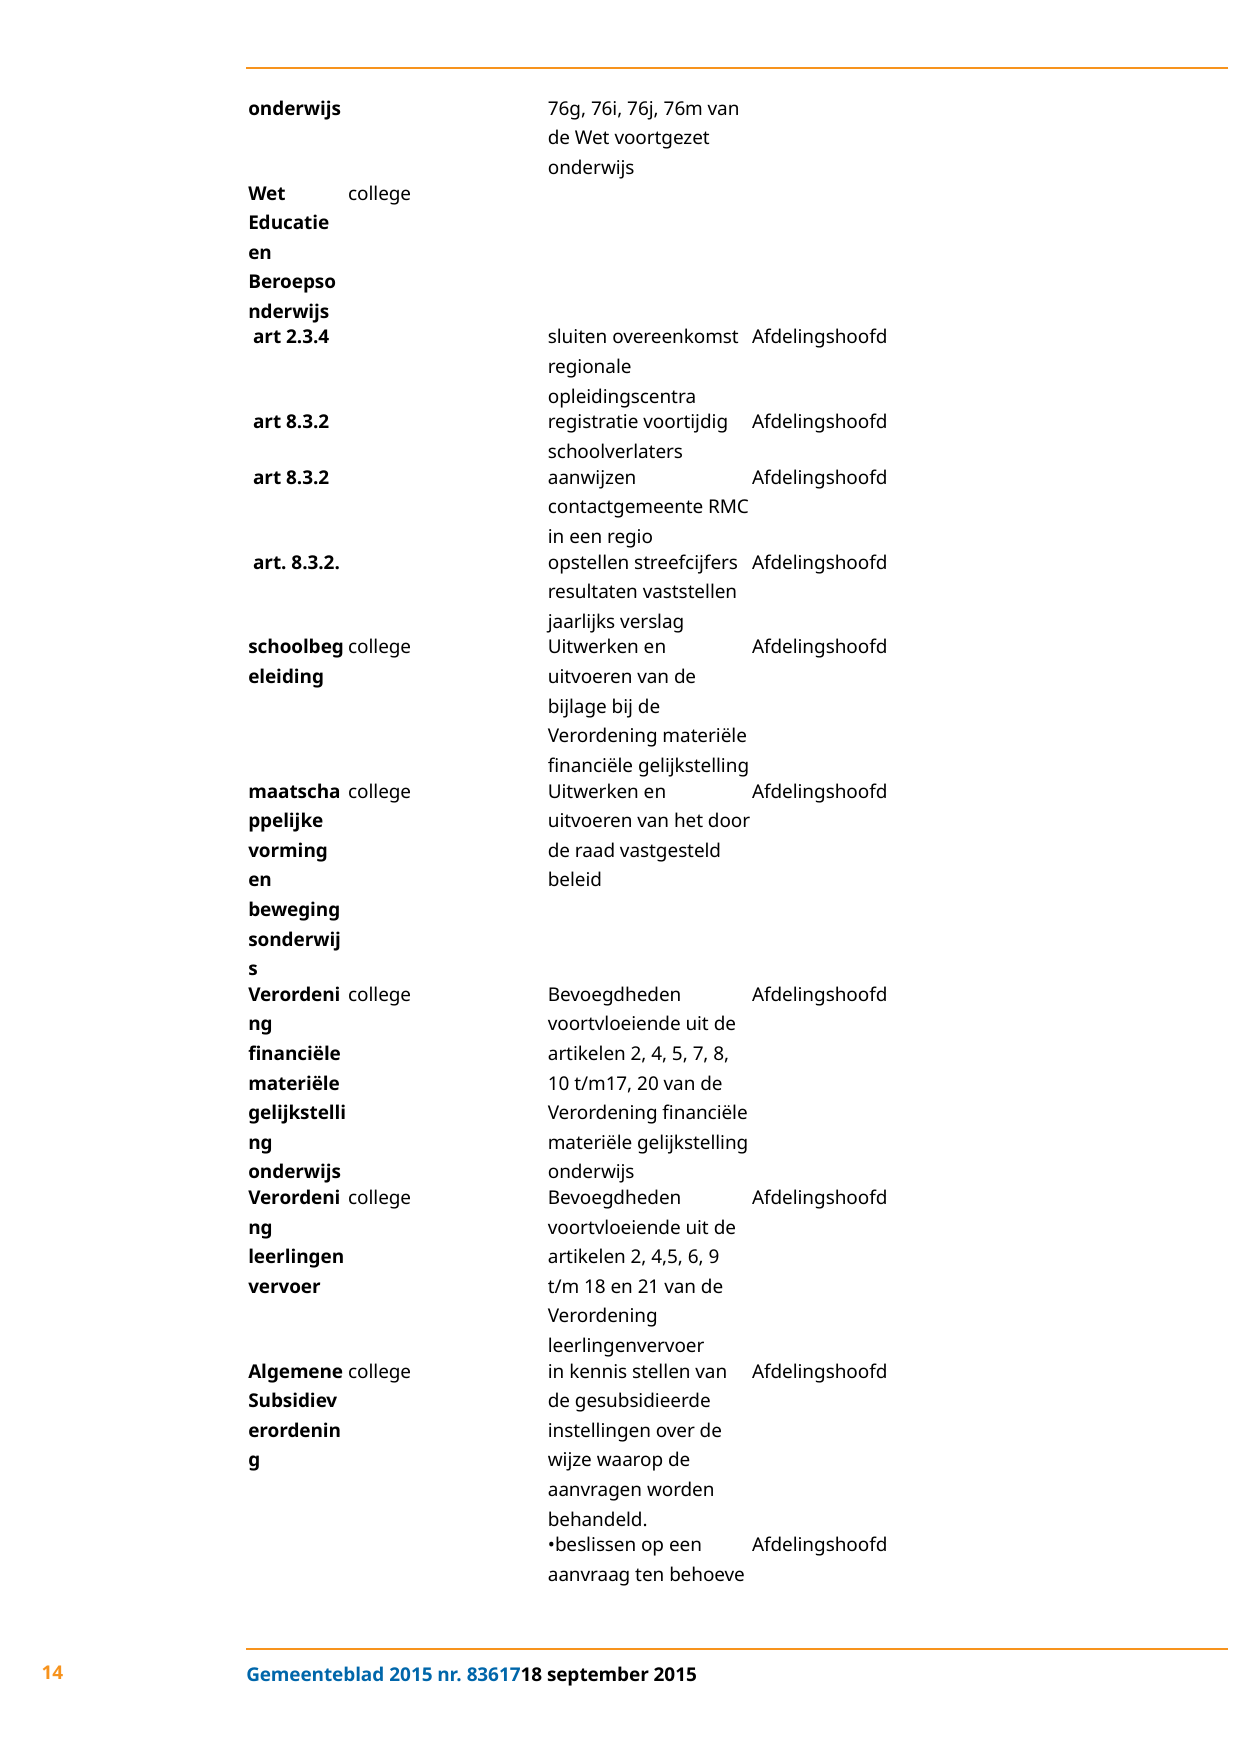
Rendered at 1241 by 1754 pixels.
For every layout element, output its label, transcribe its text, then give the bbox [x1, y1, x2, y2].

table_cell [348, 409, 548, 464]
table_cell [348, 324, 548, 409]
table_cell college [348, 981, 548, 1184]
table_cell college [348, 1358, 548, 1532]
table_cell [952, 549, 1152, 634]
table_cell [548, 180, 752, 324]
table_cell art 2.3.4 [248, 324, 348, 409]
table_cell maatschappelijke vorming en bewegingsonderwijs [248, 778, 348, 981]
table_cell [348, 95, 548, 180]
table_cell [952, 409, 1152, 464]
table_cell college [348, 1184, 548, 1358]
table_cell opstellen streefcijfers resultaten vaststellen jaarlijks verslag [548, 549, 752, 634]
table_cell art. 8.3.2. [248, 549, 348, 634]
table_cell Wet Educatie en Beroepsonderwijs [248, 180, 348, 324]
table_cell [952, 464, 1152, 549]
table_cell [248, 1532, 348, 1587]
table_cell Afdelingshoofd [752, 1184, 952, 1358]
table_cell schoolbegeleiding [248, 634, 348, 778]
table_cell college [348, 634, 548, 778]
table_cell [752, 95, 952, 180]
picture [41, 47, 231, 172]
table_cell art 8.3.2 [248, 409, 348, 464]
table_cell [952, 634, 1152, 778]
table_cell college [348, 180, 548, 324]
table_cell [952, 778, 1152, 981]
table_cell aanwijzen contactgemeente RMC in een regio [548, 464, 752, 549]
table_cell onderwijs [248, 95, 348, 180]
table_cell •beslissen op een aanvraag ten behoeve [548, 1532, 752, 1587]
table_cell [952, 180, 1152, 324]
table_cell Afdelingshoofd [752, 549, 952, 634]
table_cell Afdelingshoofd [752, 409, 952, 464]
table_cell registratie voortijdig schoolverlaters [548, 409, 752, 464]
table_cell [952, 981, 1152, 1184]
table_cell Afdelingshoofd [752, 1358, 952, 1532]
table_cell Afdelingshoofd [752, 324, 952, 409]
table_cell Afdelingshoofd [752, 778, 952, 981]
table_cell Bevoegdheden voortvloeiende uit de artikelen 2, 4, 5, 7, 8, 10 t/m17, 20 van de Verordening financiële materiële gelijkstelling onderwijs [548, 981, 752, 1184]
table_cell Bevoegdheden voortvloeiende uit de artikelen 2, 4,5, 6, 9 t/m 18 en 21 van de Verordening leerlingenvervoer [548, 1184, 752, 1358]
table_cell Uitwerken en uitvoeren van de bijlage bij de Verordening materiële financiële gelijkstelling [548, 634, 752, 778]
table_cell [952, 324, 1152, 409]
table_cell [952, 1358, 1152, 1532]
table_cell Uitwerken en uitvoeren van het door de raad vastgesteld beleid [548, 778, 752, 981]
table_cell in kennis stellen van de gesubsidieerde instellingen over de wijze waarop de aanvragen worden behandeld. [548, 1358, 752, 1532]
table_cell 76g, 76i, 76j, 76m van de Wet voortgezet onderwijs [548, 95, 752, 180]
table_cell Verordening leerlingenvervoer [248, 1184, 348, 1358]
table_cell Verordening financiële materiële gelijkstelling onderwijs [248, 981, 348, 1184]
table_cell college [348, 778, 548, 981]
table_cell [348, 464, 548, 549]
table_cell [952, 1532, 1152, 1587]
table_cell [752, 180, 952, 324]
table_cell Afdelingshoofd [752, 1532, 952, 1587]
table_cell sluiten overeenkomst regionale opleidingscentra [548, 324, 752, 409]
table_cell art 8.3.2 [248, 464, 348, 549]
table_cell Afdelingshoofd [752, 634, 952, 778]
table_cell [348, 1532, 548, 1587]
table_cell [952, 1184, 1152, 1358]
table_cell Afdelingshoofd [752, 464, 952, 549]
table_cell Algemene Subsidieverordening [248, 1358, 348, 1532]
table_cell Afdelingshoofd [752, 981, 952, 1184]
table_cell [348, 549, 548, 634]
table_cell [952, 95, 1152, 180]
